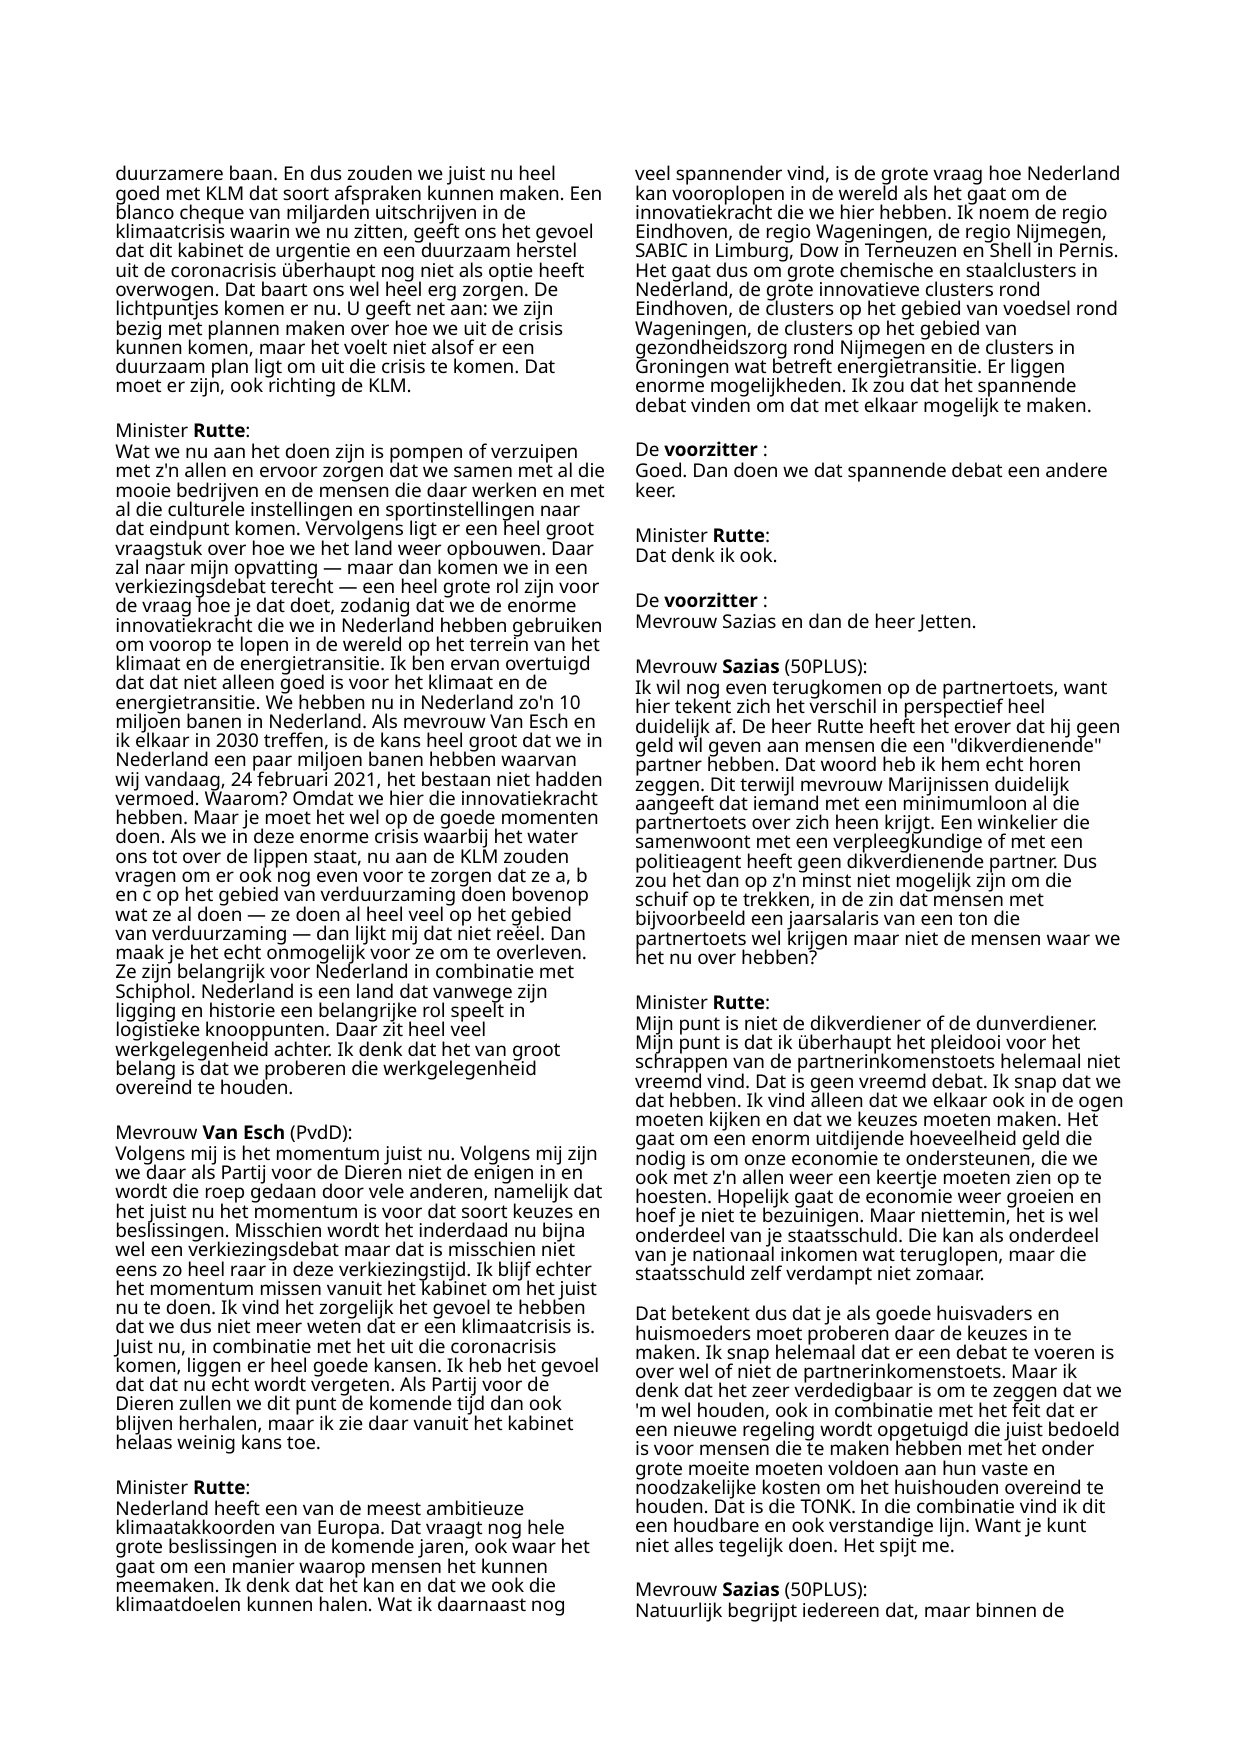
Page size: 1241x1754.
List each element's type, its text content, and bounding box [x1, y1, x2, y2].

text De voorzitter : [635, 437, 1125, 462]
text Minister Rutte: [635, 522, 1125, 547]
text Wat we nu aan het doen zijn is pompen of verzuipen met z'n allen en ervoor zorgen dat we samen met al die mooie bedrijven en de mensen die daar werken en met al die culturele instellingen en sportinstellingen naar dat eindpunt komen. Vervolgens ligt er een heel groot vraagstuk over hoe we het land weer opbouwen. Daar zal naar mijn opvatting — maar dan komen we in een verkiezingsdebat terecht — een heel grote rol zijn voor de vraag hoe je dat doet, zodanig dat we de enorme innovatiekracht die we in Nederland hebben gebruiken om voorop te lopen in de wereld op het terrein van het klimaat en de energietransitie. Ik ben ervan overtuigd dat dat niet alleen goed is voor het klimaat en de energietransitie. We hebben nu in Nederland zo'n 10 miljoen banen in Nederland. Als mevrouw Van Esch en ik elkaar in 2030 treffen, is de kans heel groot dat we in Nederland een paar miljoen banen hebben waarvan wij vandaag, 24 februari 2021, het bestaan niet hadden vermoed. Waarom? Omdat we hier die innovatiekracht hebben. Maar je moet het wel op de goede momenten doen. Als we in deze enorme crisis waarbij het water ons tot over de lippen staat, nu aan de KLM zouden vragen om er ook nog even voor te zorgen dat ze a, b en c op het gebied van verduurzaming doen bovenop wat ze al doen — ze doen al heel veel op het gebied van verduurzaming — dan lijkt mij dat niet reëel. Dan maak je het echt onmogelijk voor ze om te overleven. Ze zijn belangrijk voor Nederland in combinatie met Schiphol. Nederland is een land dat vanwege zijn ligging en historie een belangrijke rol speelt in logistieke knooppunten. Daar zit heel veel werkgelegenheid achter. Ik denk dat het van groot belang is dat we proberen die werkgelegenheid overeind te houden. [115, 443, 605, 1098]
text Volgens mij is het momentum juist nu. Volgens mij zijn we daar als Partij voor de Dieren niet de enigen in en wordt die roep gedaan door vele anderen, namelijk dat het juist nu het momentum is voor dat soort keuzes en beslissingen. Misschien wordt het inderdaad nu bijna wel een verkiezingsdebat maar dat is misschien niet eens zo heel raar in deze verkiezingstijd. Ik blijf echter het momentum missen vanuit het kabinet om het juist nu te doen. Ik vind het zorgelijk het gevoel te hebben dat we dus niet meer weten dat er een klimaatcrisis is. Juist nu, in combinatie met het uit die coronacrisis komen, liggen er heel goede kansen. Ik heb het gevoel dat dat nu echt wordt vergeten. Als Partij voor de Dieren zullen we dit punt de komende tijd dan ook blijven herhalen, maar ik zie daar vanuit het kabinet helaas weinig kans toe. [115, 1145, 605, 1453]
text duurzamere baan. En dus zouden we juist nu heel goed met KLM dat soort afspraken kunnen maken. Een blanco cheque van miljarden uitschrijven in de klimaatcrisis waarin we nu zitten, geeft ons het gevoel dat dit kabinet de urgentie en een duurzaam herstel uit de coronacrisis überhaupt nog niet als optie heeft overwogen. Dat baart ons wel heel erg zorgen. De lichtpuntjes komen er nu. U geeft net aan: we zijn bezig met plannen maken over hoe we uit de crisis kunnen komen, maar het voelt niet alsof er een duurzaam plan ligt om uit die crisis te komen. Dat moet er zijn, ook richting de KLM. [115, 165, 605, 397]
text Minister Rutte: [635, 989, 1125, 1015]
text Mevrouw Sazias (50PLUS): [635, 653, 1125, 679]
text De voorzitter : [635, 588, 1125, 613]
text Natuurlijk begrijpt iedereen dat, maar binnen de [635, 1602, 1125, 1622]
text Dat betekent dus dat je als goede huisvaders en huismoeders moet proberen daar de keuzes in te maken. Ik snap helemaal dat er een debat te voeren is over wel of niet de partnerinkomenstoets. Maar ik denk dat het zeer verdedigbaar is om te zeggen dat we 'm wel houden, ook in combinatie met het feit dat er een nieuwe regeling wordt opgetuigd die juist bedoeld is voor mensen die te maken hebben met het onder grote moeite moeten voldoen aan hun vaste en noodzakelijke kosten om het huishouden overeind te houden. Dat is die TONK. In die combinatie vind ik dit een houdbare en ook verstandige lijn. Want je kunt niet alles tegelijk doen. Het spijt me. [635, 1305, 1125, 1556]
text Goed. Dan doen we dat spannende debat een andere keer. [635, 462, 1125, 501]
text Nederland heeft een van de meest ambitieuze klimaatakkoorden van Europa. Dat vraagt nog hele grote beslissingen in de komende jaren, ook waar het gaat om een manier waarop mensen het kunnen meemaken. Ik denk dat het kan en dat we ook die klimaatdoelen kunnen halen. Wat ik daarnaast nog [115, 1500, 605, 1615]
text veel spannender vind, is de grote vraag hoe Nederland kan vooroplopen in de wereld als het gaat om de innovatiekracht die we hier hebben. Ik noem de regio Eindhoven, de regio Wageningen, de regio Nijmegen, SABIC in Limburg, Dow in Terneuzen en Shell in Pernis. Het gaat dus om grote chemische en staalclusters in Nederland, de grote innovatieve clusters rond Eindhoven, de clusters op het gebied van voedsel rond Wageningen, de clusters op het gebied van gezondheidszorg rond Nijmegen en de clusters in Groningen wat betreft energietransitie. Er liggen enorme mogelijkheden. Ik zou dat het spannende debat vinden om dat met elkaar mogelijk te maken. [635, 165, 1125, 416]
text Ik wil nog even terugkomen op de partnertoets, want hier tekent zich het verschil in perspectief heel duidelijk af. De heer Rutte heeft het erover dat hij geen geld wil geven aan mensen die een "dikverdienende" partner hebben. Dat woord heb ik hem echt horen zeggen. Dit terwijl mevrouw Marijnissen duidelijk aangeeft dat iemand met een minimumloon al die partnertoets over zich heen krijgt. Een winkelier die samenwoont met een verpleegkundige of met een politieagent heeft geen dikverdienende partner. Dus zou het dan op z'n minst niet mogelijk zijn om die schuif op te trekken, in de zin dat mensen met bijvoorbeeld een jaarsalaris van een ton die partnertoets wel krijgen maar niet de mensen waar we het nu over hebben? [635, 679, 1125, 968]
text Mevrouw Sazias (50PLUS): [635, 1577, 1125, 1602]
text Mevrouw Sazias en dan de heer Jetten. [635, 613, 1125, 633]
text Minister Rutte: [115, 417, 605, 443]
text Mijn punt is niet de dikverdiener of de dunverdiener. Mijn punt is dat ik überhaupt het pleidooi voor het schrappen van de partnerinkomenstoets helemaal niet vreemd vind. Dat is geen vreemd debat. Ik snap dat we dat hebben. Ik vind alleen dat we elkaar ook in de ogen moeten kijken en dat we keuzes moeten maken. Het gaat om een enorm uitdijende hoeveelheid geld die nodig is om onze economie te ondersteunen, die we ook met z'n allen weer een keertje moeten zien op te hoesten. Hopelijk gaat de economie weer groeien en hoef je niet te bezuinigen. Maar niettemin, het is wel onderdeel van je staatsschuld. Die kan als onderdeel van je nationaal inkomen wat teruglopen, maar die staatsschuld zelf verdampt niet zomaar. [635, 1015, 1125, 1284]
text Minister Rutte: [115, 1474, 605, 1500]
text Mevrouw Van Esch (PvdD): [115, 1119, 605, 1145]
text Dat denk ik ook. [635, 547, 1125, 567]
